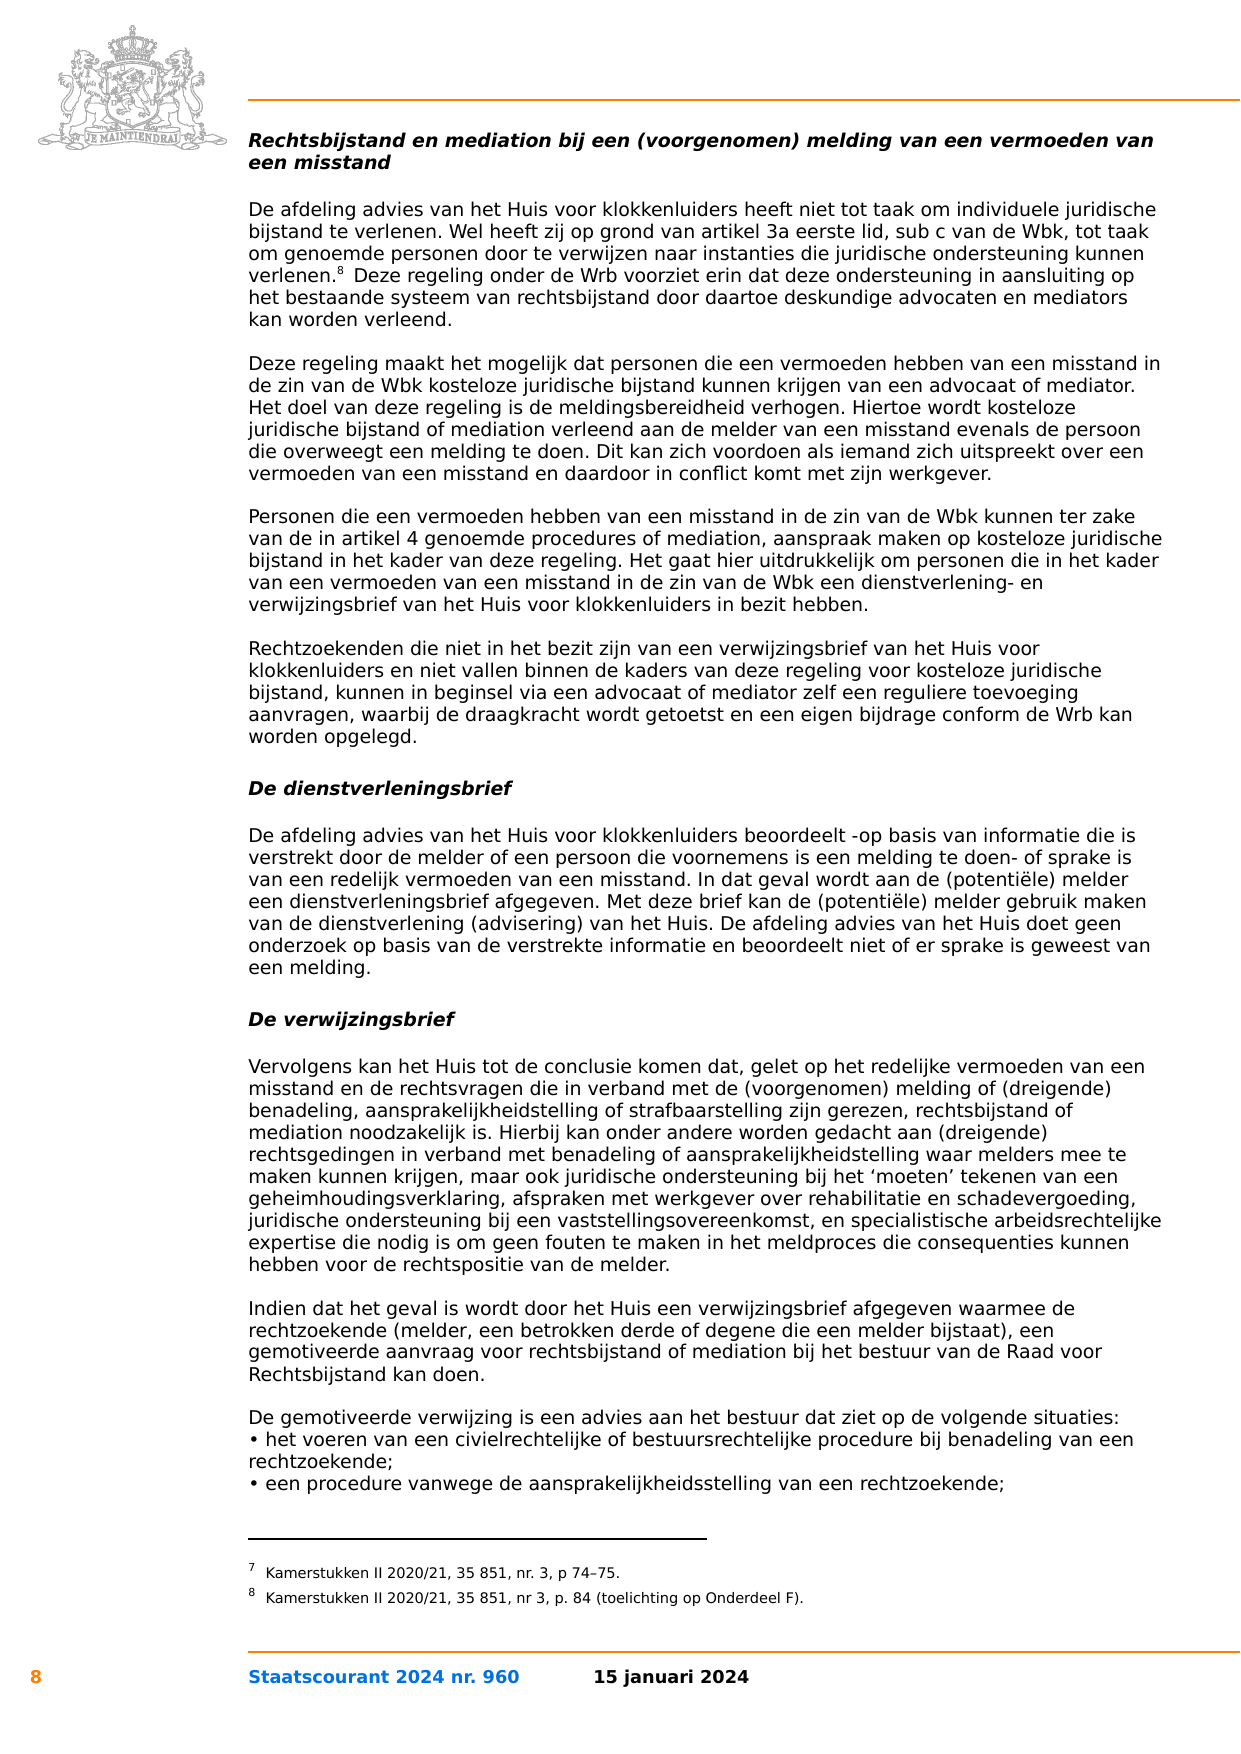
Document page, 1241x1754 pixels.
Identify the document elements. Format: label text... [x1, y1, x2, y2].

text De gemotiveerde verwijzing is een advies aan het bestuur dat ziet op de volgende situaties: [248, 1407, 1163, 1429]
subtitle De dienstverleningsbrief [248, 778, 1163, 800]
text De afdeling advies van het Huis voor klokkenluiders beoordeelt -op basis van informatie die is verstrekt door de melder of een persoon die voornemens is een melding te doen- of sprake is van een redelijk vermoeden van een misstand. In dat geval wordt aan de (potentiële) melder een dienstverleningsbrief afgegeven. Met deze brief kan de (potentiële) melder gebruik maken van de dienstverlening (advisering) van het Huis. De afdeling advies van het Huis doet geen onderzoek op basis van de verstrekte informatie en beoordeelt niet of er sprake is geweest van een melding. [248, 825, 1163, 979]
text Personen die een vermoeden hebben van een misstand in de zin van de Wbk kunnen ter zake van de in artikel 4 genoemde procedures of mediation, aanspraak maken op kosteloze juridische bijstand in het kader van deze regeling. Het gaat hier uitdrukkelijk om personen die in het kader van een vermoeden van een misstand in de zin van de Wbk een dienstverlening- en verwijzingsbrief van het Huis voor klokkenluiders in bezit hebben. [248, 506, 1163, 616]
text De afdeling advies van het Huis voor klokkenluiders heeft niet tot taak om individuele juridische bijstand te verlenen. Wel heeft zij op grond van artikel 3a eerste lid, sub c van de Wbk, tot taak om genoemde personen door te verwijzen naar instanties die juridische ondersteuning kunnen verlenen. Deze regeling onder de Wrb voorziet erin dat deze ondersteuning in aansluiting op het bestaande systeem van rechtsbijstand door daartoe deskundige advocaten en mediators kan worden verleend. [248, 199, 1163, 331]
subtitle Rechtsbijstand en mediation bij een (voorgenomen) melding van een vermoeden van een misstand [248, 130, 1163, 174]
text • een procedure vanwege de aansprakelijkheidsstelling van een rechtzoekende; [248, 1473, 1163, 1495]
text • het voeren van een civielrechtelijke of bestuursrechtelijke procedure bij benadeling van een rechtzoekende; [248, 1429, 1163, 1473]
text Vervolgens kan het Huis tot de conclusie komen dat, gelet op het redelijke vermoeden van een misstand en de rechtsvragen die in verband met de (voorgenomen) melding of (dreigende) benadeling, aansprakelijkheidstelling of strafbaarstelling zijn gerezen, rechtsbijstand of mediation noodzakelijk is. Hierbij kan onder andere worden gedacht aan (dreigende) rechtsgedingen in verband met benadeling of aansprakelijkheidstelling waar melders mee te maken kunnen krijgen, maar ook juridische ondersteuning bij het ‘moeten’ tekenen van een geheimhoudingsverklaring, afspraken met werkgever over rehabilitatie en schadevergoeding, juridische ondersteuning bij een vaststellingsovereenkomst, en specialistische arbeidsrechtelijke expertise die nodig is om geen fouten te maken in het meldproces die consequenties kunnen hebben voor de rechtspositie van de melder. [248, 1056, 1163, 1276]
text Kamerstukken II 2020/21, 35 851, nr. 3, p 74–75. [248, 1561, 1163, 1583]
text Deze regeling maakt het mogelijk dat personen die een vermoeden hebben van een misstand in de zin van de Wbk kosteloze juridische bijstand kunnen krijgen van een advocaat of mediator. Het doel van deze regeling is de meldingsbereidheid verhogen. Hiertoe wordt kosteloze juridische bijstand of mediation verleend aan de melder van een misstand evenals de persoon die overweegt een melding te doen. Dit kan zich voordoen als iemand zich uitspreekt over een vermoeden van een misstand en daardoor in conflict komt met zijn werkgever. [248, 353, 1163, 484]
picture [38, 25, 227, 150]
text Indien dat het geval is wordt door het Huis een verwijzingsbrief afgegeven waarmee de rechtzoekende (melder, een betrokken derde of degene die een melder bijstaat), een gemotiveerde aanvraag voor rechtsbijstand of mediation bij het bestuur van de Raad voor Rechtsbijstand kan doen. [248, 1297, 1163, 1385]
text Kamerstukken II 2020/21, 35 851, nr 3, p. 84 (toelichting op Onderdeel F). [248, 1586, 1163, 1608]
text Rechtzoekenden die niet in het bezit zijn van een verwijzingsbrief van het Huis voor klokkenluiders en niet vallen binnen de kaders van deze regeling voor kosteloze juridische bijstand, kunnen in beginsel via een advocaat of mediator zelf een reguliere toevoeging aanvragen, waarbij de draagkracht wordt getoetst en een eigen bijdrage conform de Wrb kan worden opgelegd. [248, 638, 1163, 748]
subtitle De verwijzingsbrief [248, 1009, 1163, 1031]
